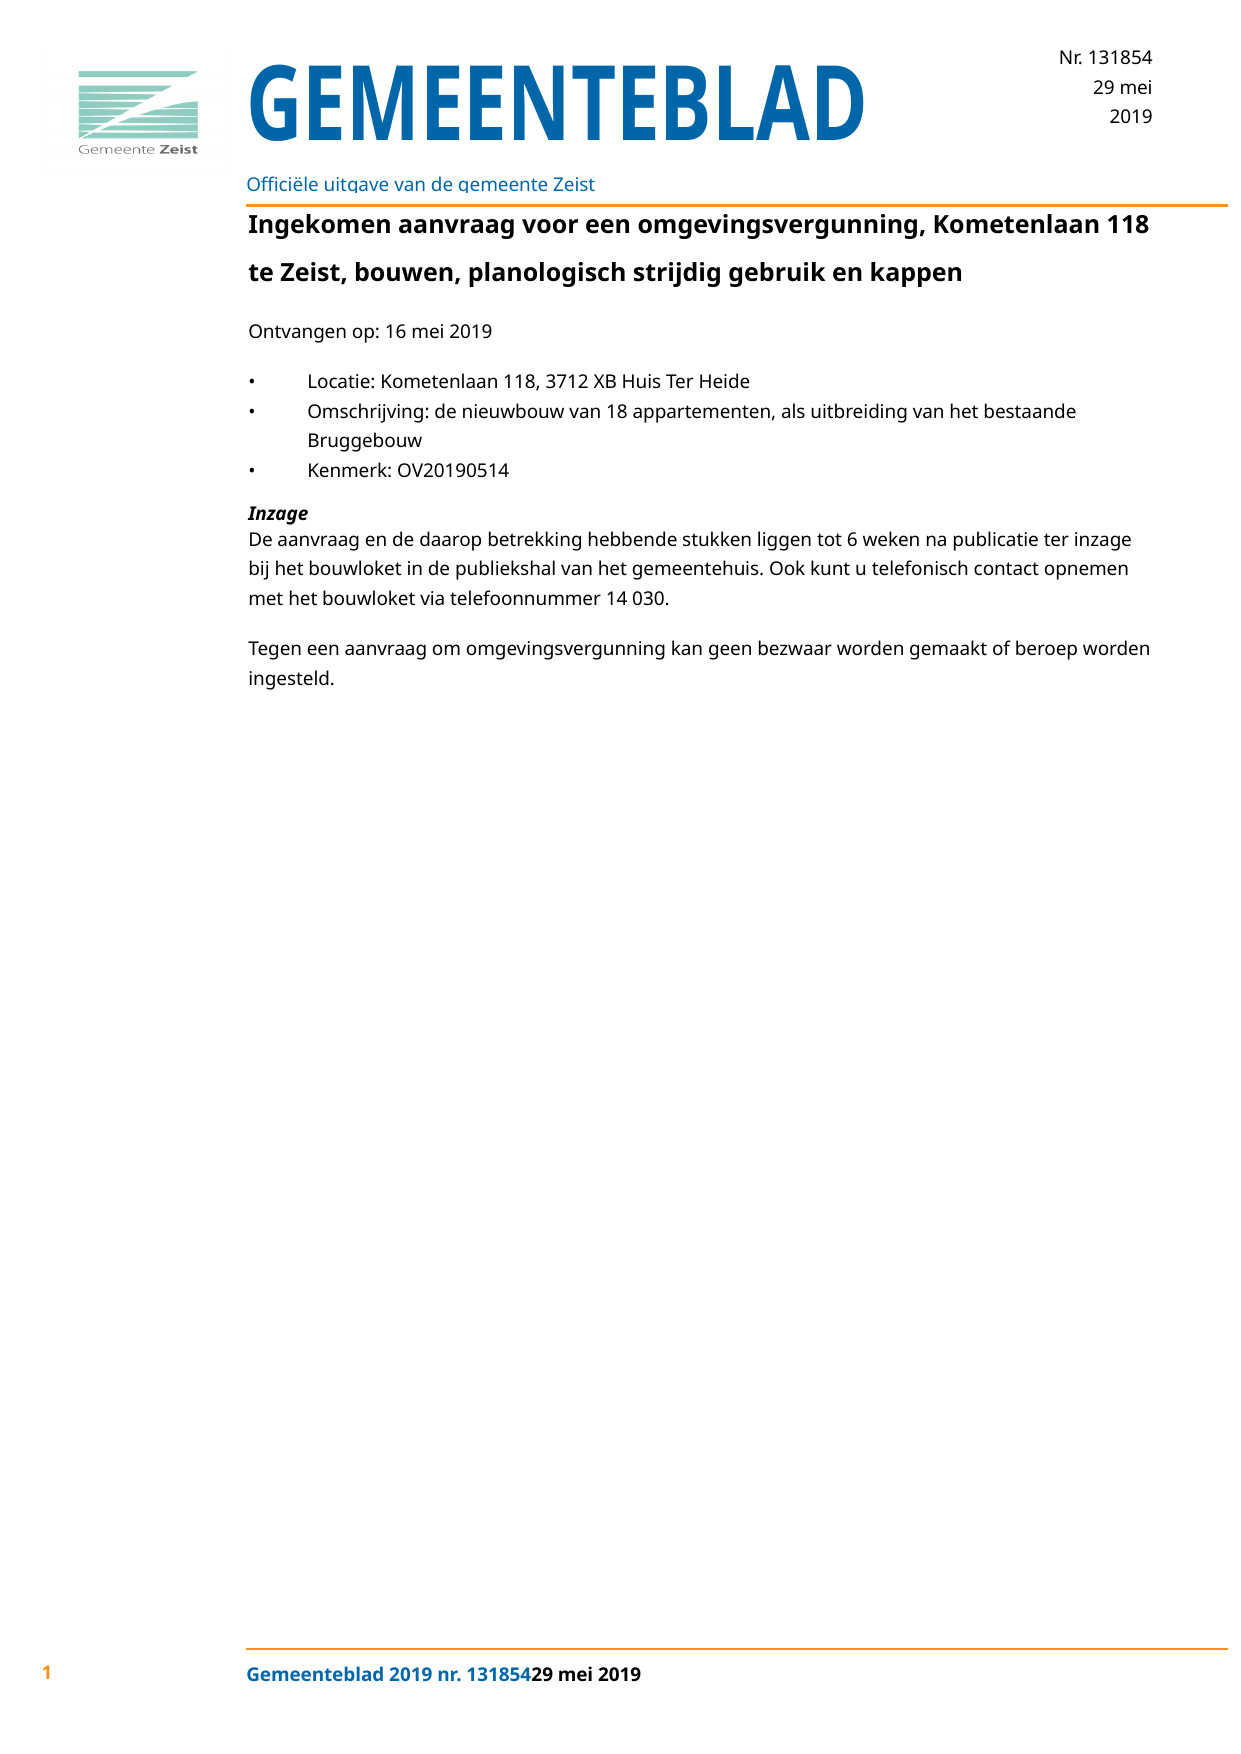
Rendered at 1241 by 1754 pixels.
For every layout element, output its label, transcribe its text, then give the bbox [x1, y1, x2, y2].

text Ingekomen aanvraag voor een omgevingsvergunning, Kometenlaan 118 te Zeist, bouwen, planologisch strijdig gebruik en kappen [248, 207, 1152, 288]
picture [41, 47, 231, 172]
list Kenmerk: OV20190514 [248, 457, 1152, 483]
text De aanvraag en de daarop betrekking hebbende stukken liggen tot 6 weken na publicatie ter inzage bij het bouwloket in de publiekshal van het gemeentehuis. Ook kunt u telefonisch contact opnemen met het bouwloket via telefoonnummer 14 030. [248, 526, 1152, 611]
list Locatie: Kometenlaan 118, 3712 XB Huis Ter Heide [248, 368, 1152, 394]
text Ontvangen op: 16 mei 2019 [248, 318, 1152, 344]
text Tegen een aanvraag om omgevingsvergunning kan geen bezwaar worden gemaakt of beroep worden ingesteld. [248, 636, 1152, 691]
list Omschrijving: de nieuwbouw van 18 appartementen, als uitbreiding van het bestaande Bruggebouw [248, 398, 1152, 453]
text Inzage [248, 500, 1152, 526]
